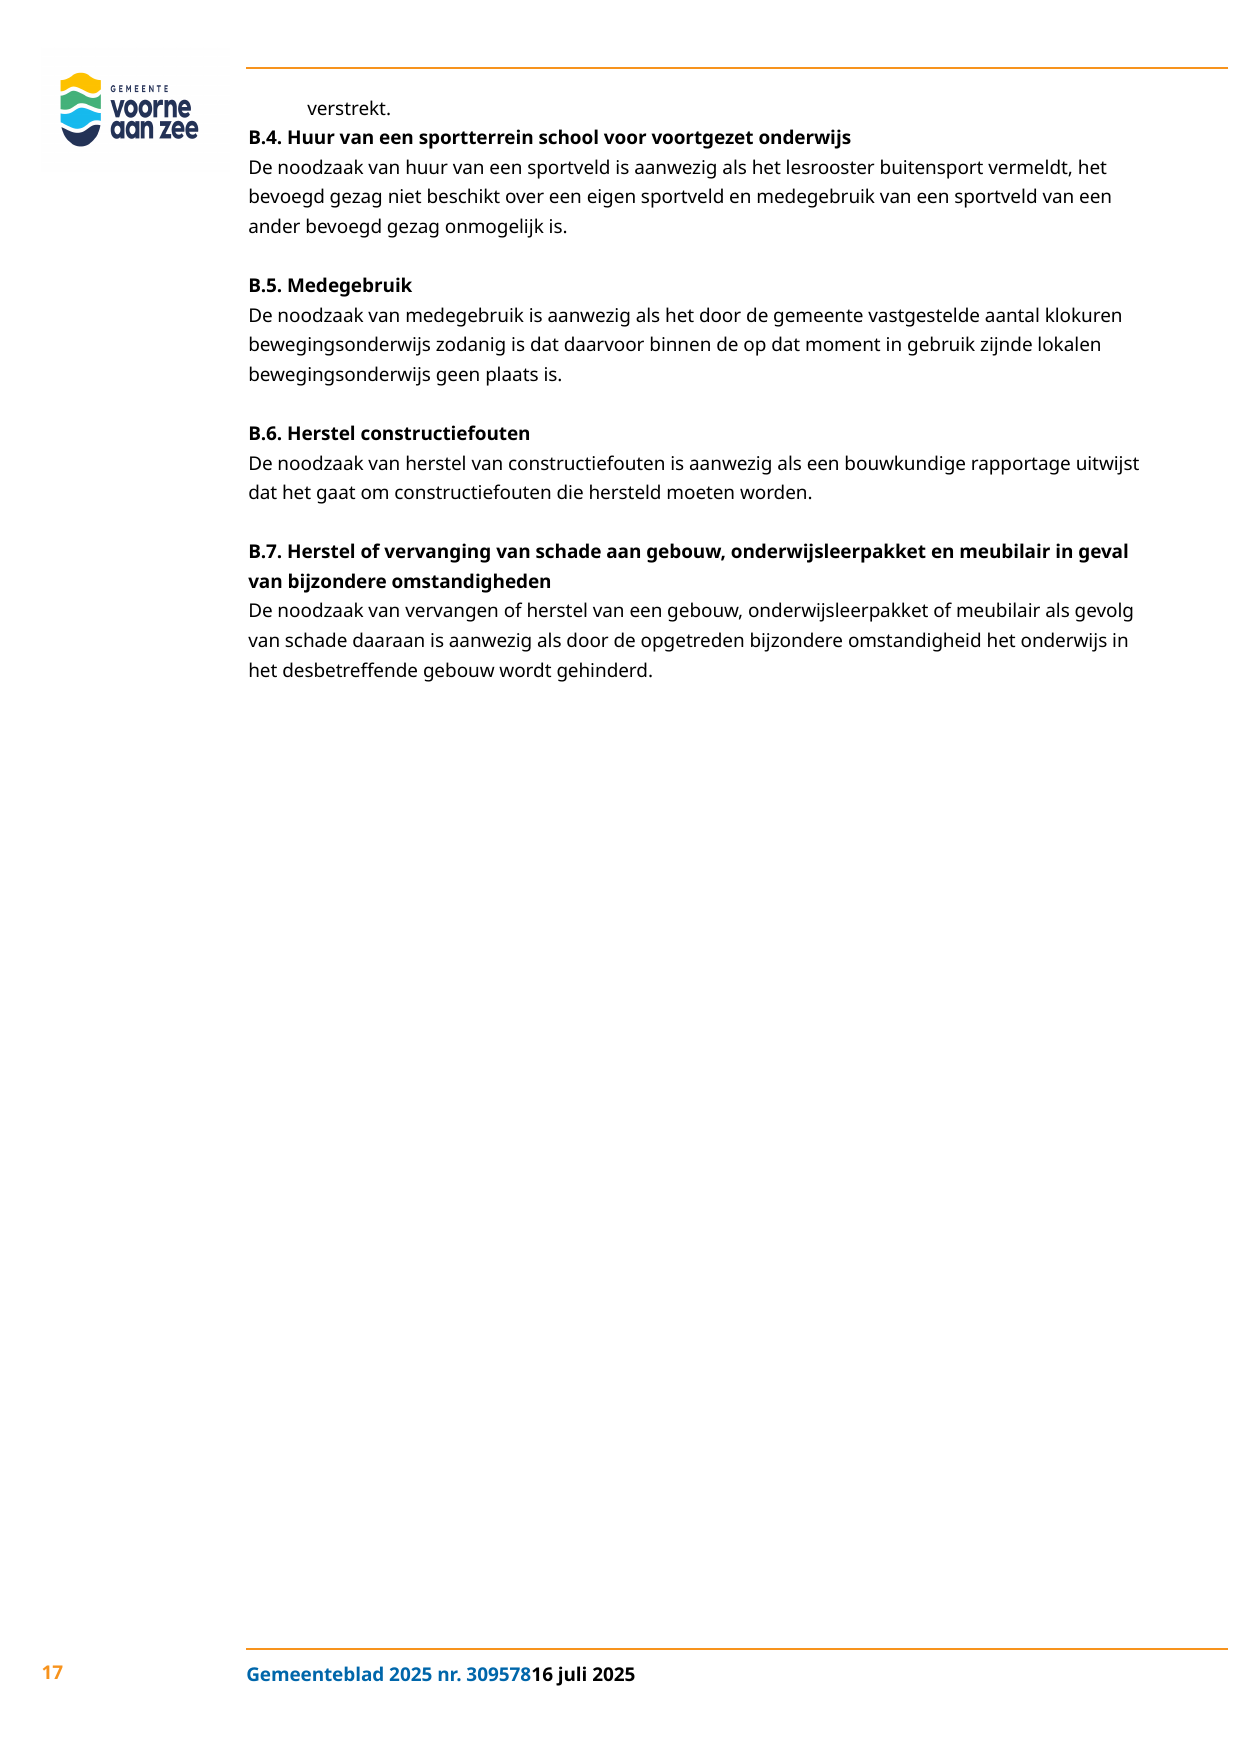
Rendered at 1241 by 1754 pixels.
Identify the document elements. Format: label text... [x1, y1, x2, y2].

text B.4. Huur van een sportterrein school voor voortgezet onderwijs [248, 124, 1152, 150]
text B.6. Herstel constructiefouten [248, 420, 1152, 446]
text De noodzaak van vervangen of herstel van een gebouw, onderwijsleerpakket of meubilair als gevolg van schade daaraan is aanwezig als door de opgetreden bijzondere omstandigheid het onderwijs in het desbetreffende gebouw wordt gehinderd. [248, 598, 1152, 683]
picture [41, 47, 231, 172]
text De noodzaak van herstel van constructiefouten is aanwezig als een bouwkundige rapportage uitwijst dat het gaat om constructiefouten die hersteld moeten worden. [248, 450, 1152, 505]
list verstrekt. [248, 95, 1152, 121]
text B.7. Herstel of vervanging van schade aan gebouw, onderwijsleerpakket en meubilair in geval van bijzondere omstandigheden [248, 538, 1152, 594]
text B.5. Medegebruik [248, 272, 1152, 298]
text De noodzaak van huur van een sportveld is aanwezig als het lesrooster buitensport vermeldt, het bevoegd gezag niet beschikt over een eigen sportveld en medegebruik van een sportveld van een ander bevoegd gezag onmogelijk is. [248, 154, 1152, 239]
text De noodzaak van medegebruik is aanwezig als het door de gemeente vastgestelde aantal klokuren bewegingsonderwijs zodanig is dat daarvoor binnen de op dat moment in gebruik zijnde lokalen bewegingsonderwijs geen plaats is. [248, 302, 1152, 387]
